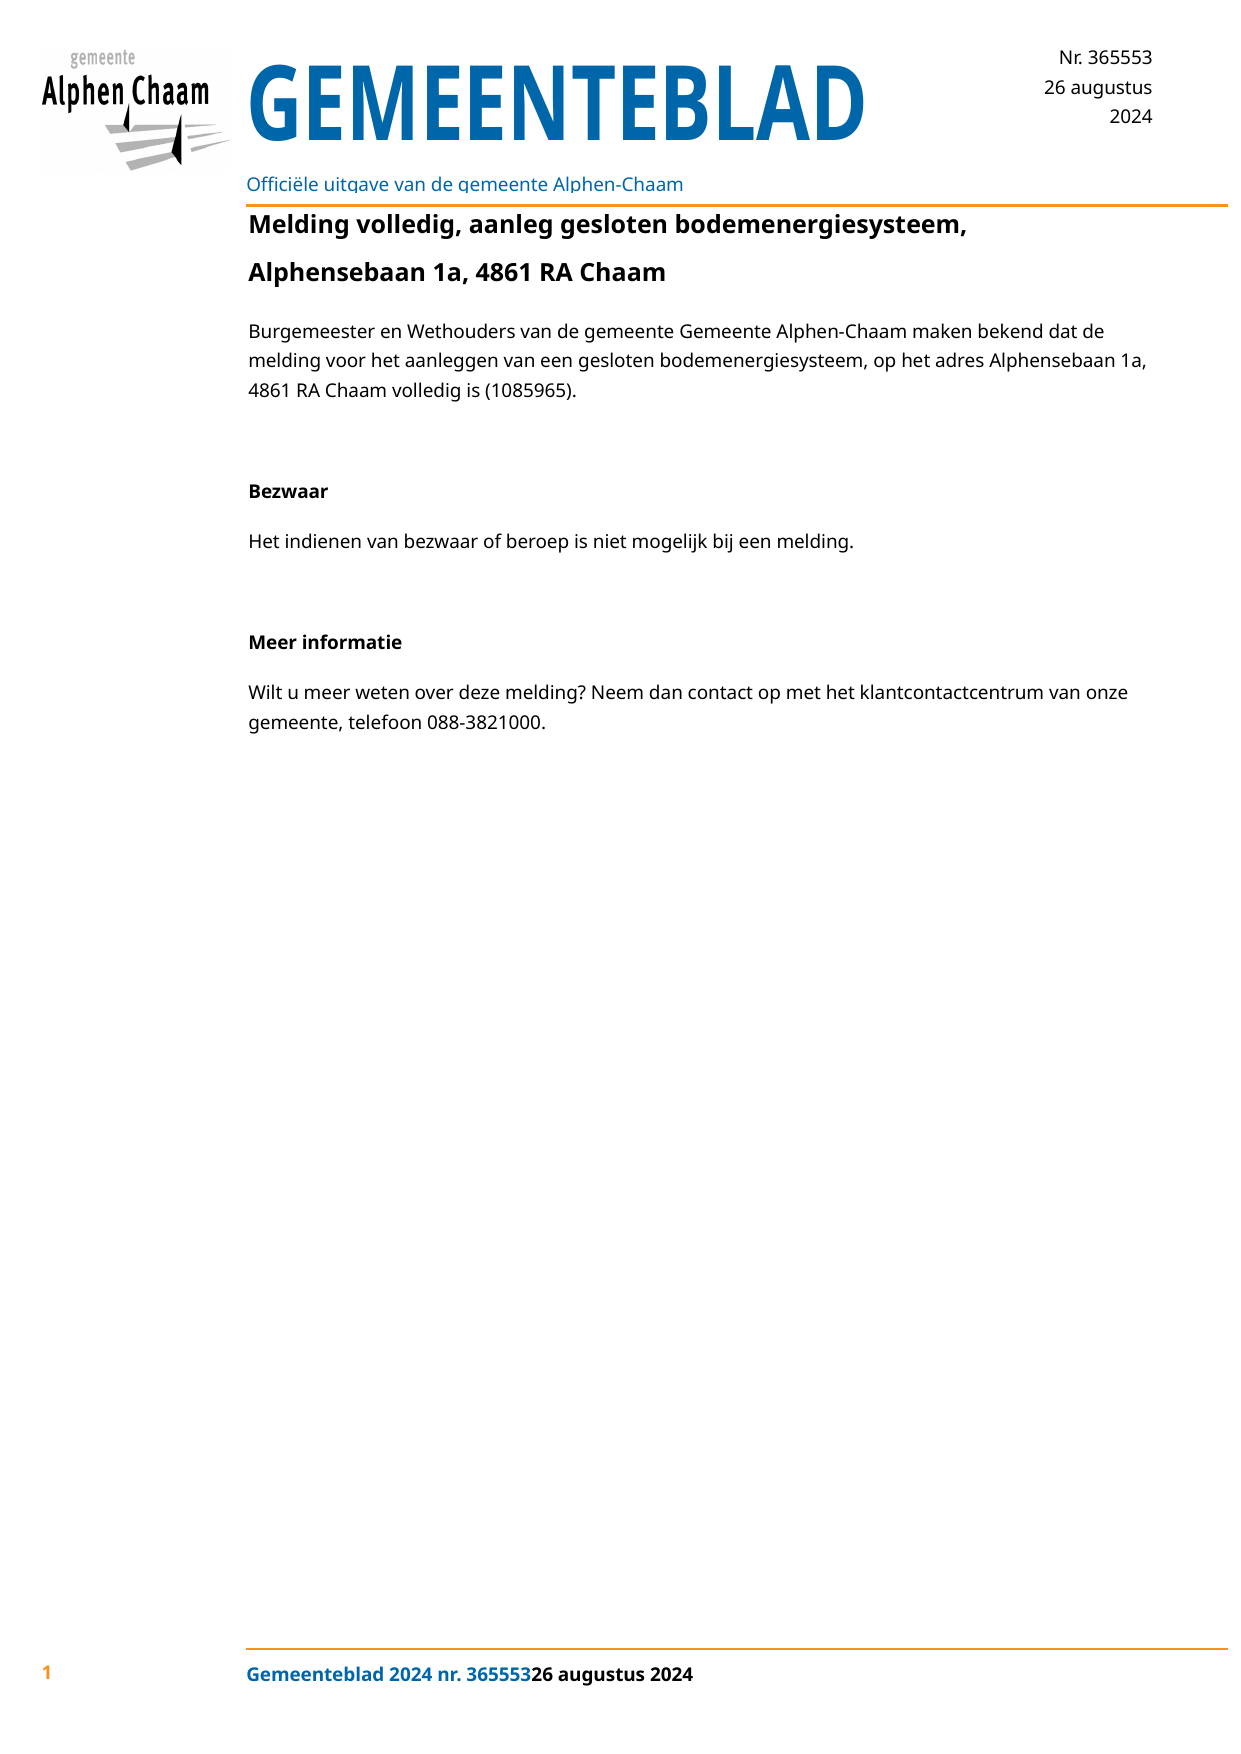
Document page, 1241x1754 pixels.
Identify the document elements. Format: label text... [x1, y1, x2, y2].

text Melding volledig, aanleg gesloten bodemenergiesysteem, Alphensebaan 1a, 4861 RA Chaam [248, 207, 1152, 288]
text Burgemeester en Wethouders van de gemeente Gemeente Alphen-Chaam maken bekend dat de melding voor het aanleggen van een gesloten bodemenergiesysteem, op het adres Alphensebaan 1a, 4861 RA Chaam volledig is (1085965). [248, 318, 1152, 403]
picture [41, 47, 231, 172]
text Bezwaar [248, 478, 1152, 504]
text Wilt u meer weten over deze melding? Neem dan contact op met het klantcontactcentrum van onze gemeente, telefoon 088-3821000. [248, 679, 1152, 735]
text Meer informatie [248, 629, 1152, 655]
text Het indienen van bezwaar of beroep is niet mogelijk bij een melding. [248, 528, 1152, 554]
